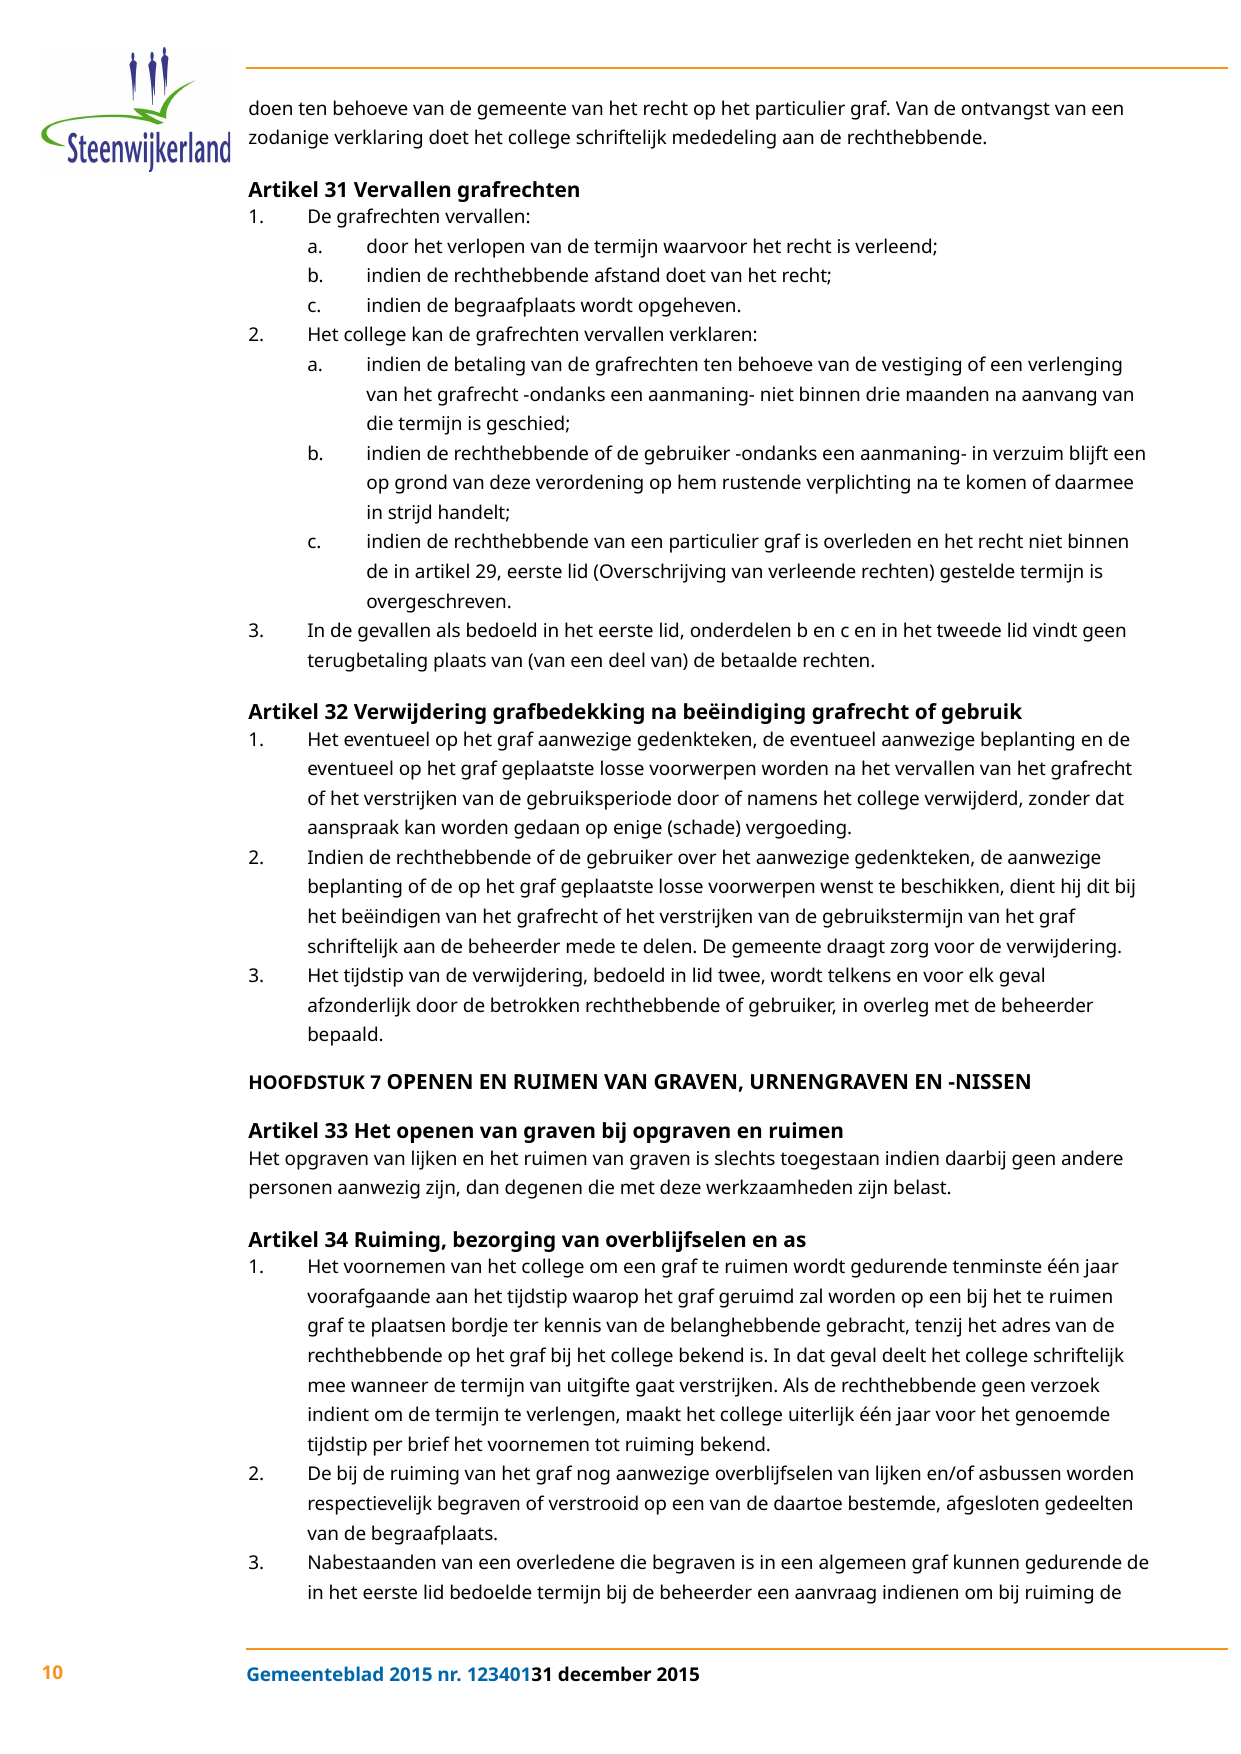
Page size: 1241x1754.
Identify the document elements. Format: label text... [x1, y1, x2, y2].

list indien de rechthebbende of de gebruiker -ondanks een aanmaning- in verzuim blijft een op grond van deze verordening op hem rustende verplichting na te komen of daarmee in strijd handelt; [307, 440, 1152, 525]
text Het opgraven van lijken en het ruimen van graven is slechts toegestaan indien daarbij geen andere personen aanwezig zijn, dan degenen die met deze werkzaamheden zijn belast. [248, 1145, 1152, 1200]
text Artikel 31 Vervallen grafrechten [248, 175, 1152, 203]
list indien de rechthebbende van een particulier graf is overleden en het recht niet binnen de in artikel 29, eerste lid (Overschrijving van verleende rechten) gestelde termijn is overgeschreven. [307, 529, 1152, 613]
list Het tijdstip van de verwijdering, bedoeld in lid twee, wordt telkens en voor elk geval afzonderlijk door de betrokken rechthebbende of gebruiker, in overleg met de beheerder bepaald. [248, 962, 1152, 1047]
text HOOFDSTUK 7 OPENEN EN RUIMEN VAN GRAVEN, URNENGRAVEN EN -NISSEN [248, 1067, 1152, 1096]
text Artikel 32 Verwijdering grafbedekking na beëindiging grafrecht of gebruik [248, 697, 1152, 726]
list indien de rechthebbende afstand doet van het recht; [307, 262, 1152, 288]
list door het verlopen van de termijn waarvoor het recht is verleend; [307, 233, 1152, 258]
text Artikel 33 Het openen van graven bij opgraven en ruimen [248, 1117, 1152, 1145]
list Het college kan de grafrechten vervallen verklaren: [248, 322, 1152, 347]
list Nabestaanden van een overledene die begraven is in een algemeen graf kunnen gedurende de in het eerste lid bedoelde termijn bij de beheerder een aanvraag indienen om bij ruiming de [248, 1549, 1152, 1604]
list indien de begraafplaats wordt opgeheven. [307, 292, 1152, 318]
list Het eventueel op het graf aanwezige gedenkteken, de eventueel aanwezige beplanting en de eventueel op het graf geplaatste losse voorwerpen worden na het vervallen van het grafrecht of het verstrijken van de gebruiksperiode door of namens het college verwijderd, zonder dat aanspraak kan worden gedaan op enige (schade) vergoeding. [248, 726, 1152, 840]
list indien de betaling van de grafrechten ten behoeve van de vestiging of een verlenging van het grafrecht -ondanks een aanmaning- niet binnen drie maanden na aanvang van die termijn is geschied; [307, 351, 1152, 436]
list De grafrechten vervallen: [248, 203, 1152, 229]
text Artikel 34 Ruiming, bezorging van overblijfselen en as [248, 1225, 1152, 1253]
picture [41, 47, 231, 172]
list In de gevallen als bedoeld in het eerste lid, onderdelen b en c en in het tweede lid vindt geen terugbetaling plaats van (van een deel van) de betaalde rechten. [248, 617, 1152, 673]
list De bij de ruiming van het graf nog aanwezige overblijfselen van lijken en/of asbussen worden respectievelijk begraven of verstrooid op een van de daartoe bestemde, afgesloten gedeelten van de begraafplaats. [248, 1461, 1152, 1545]
list Indien de rechthebbende of de gebruiker over het aanwezige gedenkteken, de aanwezige beplanting of de op het graf geplaatste losse voorwerpen wenst te beschikken, dient hij dit bij het beëindigen van het grafrecht of het verstrijken van de gebruikstermijn van het graf schriftelijk aan de beheerder mede te delen. De gemeente draagt zorg voor de verwijdering. [248, 844, 1152, 959]
list Het voornemen van het college om een graf te ruimen wordt gedurende tenminste één jaar voorafgaande aan het tijdstip waarop het graf geruimd zal worden op een bij het te ruimen graf te plaatsen bordje ter kennis van de belanghebbende gebracht, tenzij het adres van de rechthebbende op het graf bij het college bekend is. In dat geval deelt het college schriftelijk mee wanneer de termijn van uitgifte gaat verstrijken. Als de rechthebbende geen verzoek indient om de termijn te verlengen, maakt het college uiterlijk één jaar voor het genoemde tijdstip per brief het voornemen tot ruiming bekend. [248, 1253, 1152, 1457]
text doen ten behoeve van de gemeente van het recht op het particulier graf. Van de ontvangst van een zodanige verklaring doet het college schriftelijk mededeling aan de rechthebbende. [248, 95, 1152, 150]
